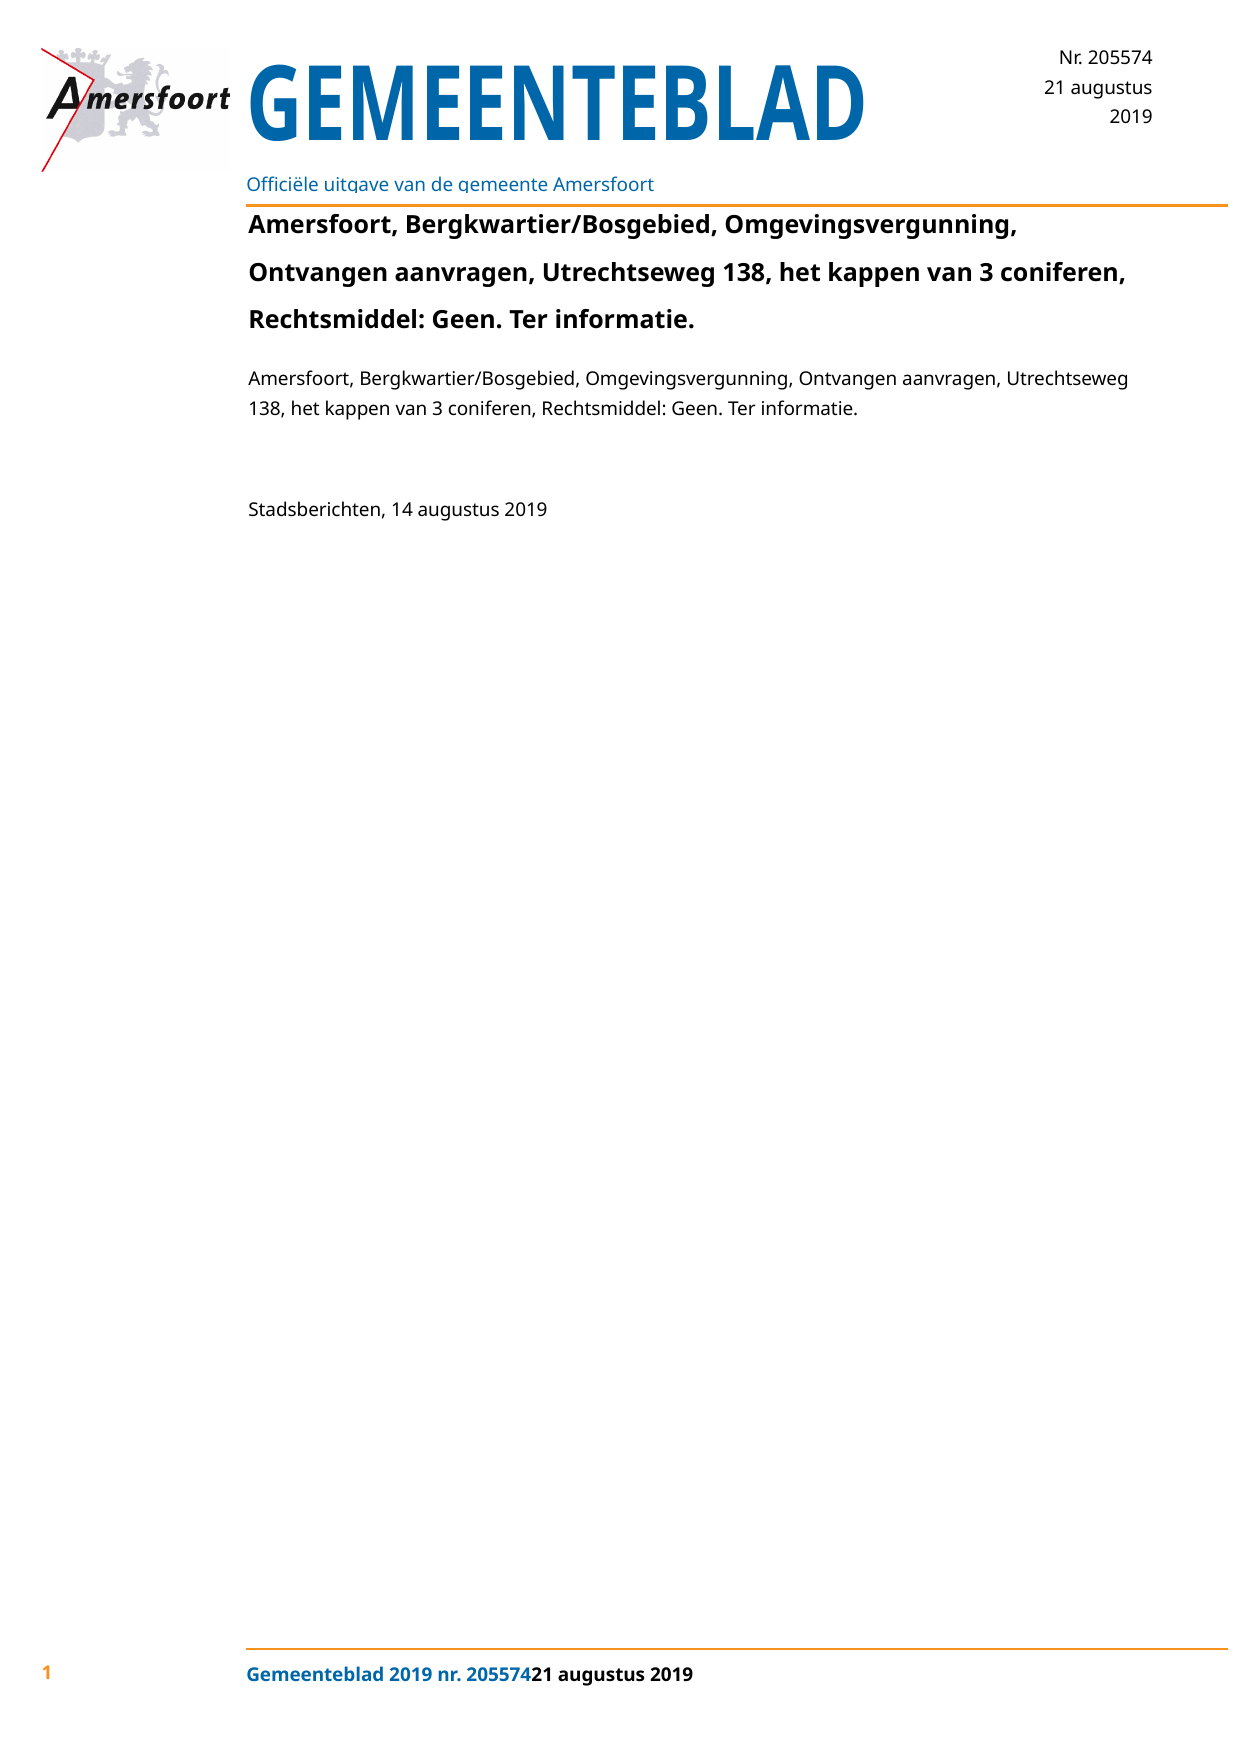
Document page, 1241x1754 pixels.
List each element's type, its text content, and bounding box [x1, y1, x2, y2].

text Amersfoort, Bergkwartier/Bosgebied, Omgevingsvergunning, Ontvangen aanvragen, Utrechtseweg 138, het kappen van 3 coniferen, Rechtsmiddel: Geen. Ter informatie. [248, 366, 1152, 421]
text Stadsberichten, 14 augustus 2019 [248, 496, 1152, 522]
text Amersfoort, Bergkwartier/Bosgebied, Omgevingsvergunning, Ontvangen aanvragen, Utrechtseweg 138, het kappen van 3 coniferen, Rechtsmiddel: Geen. Ter informatie. [248, 207, 1152, 336]
picture [41, 47, 231, 172]
